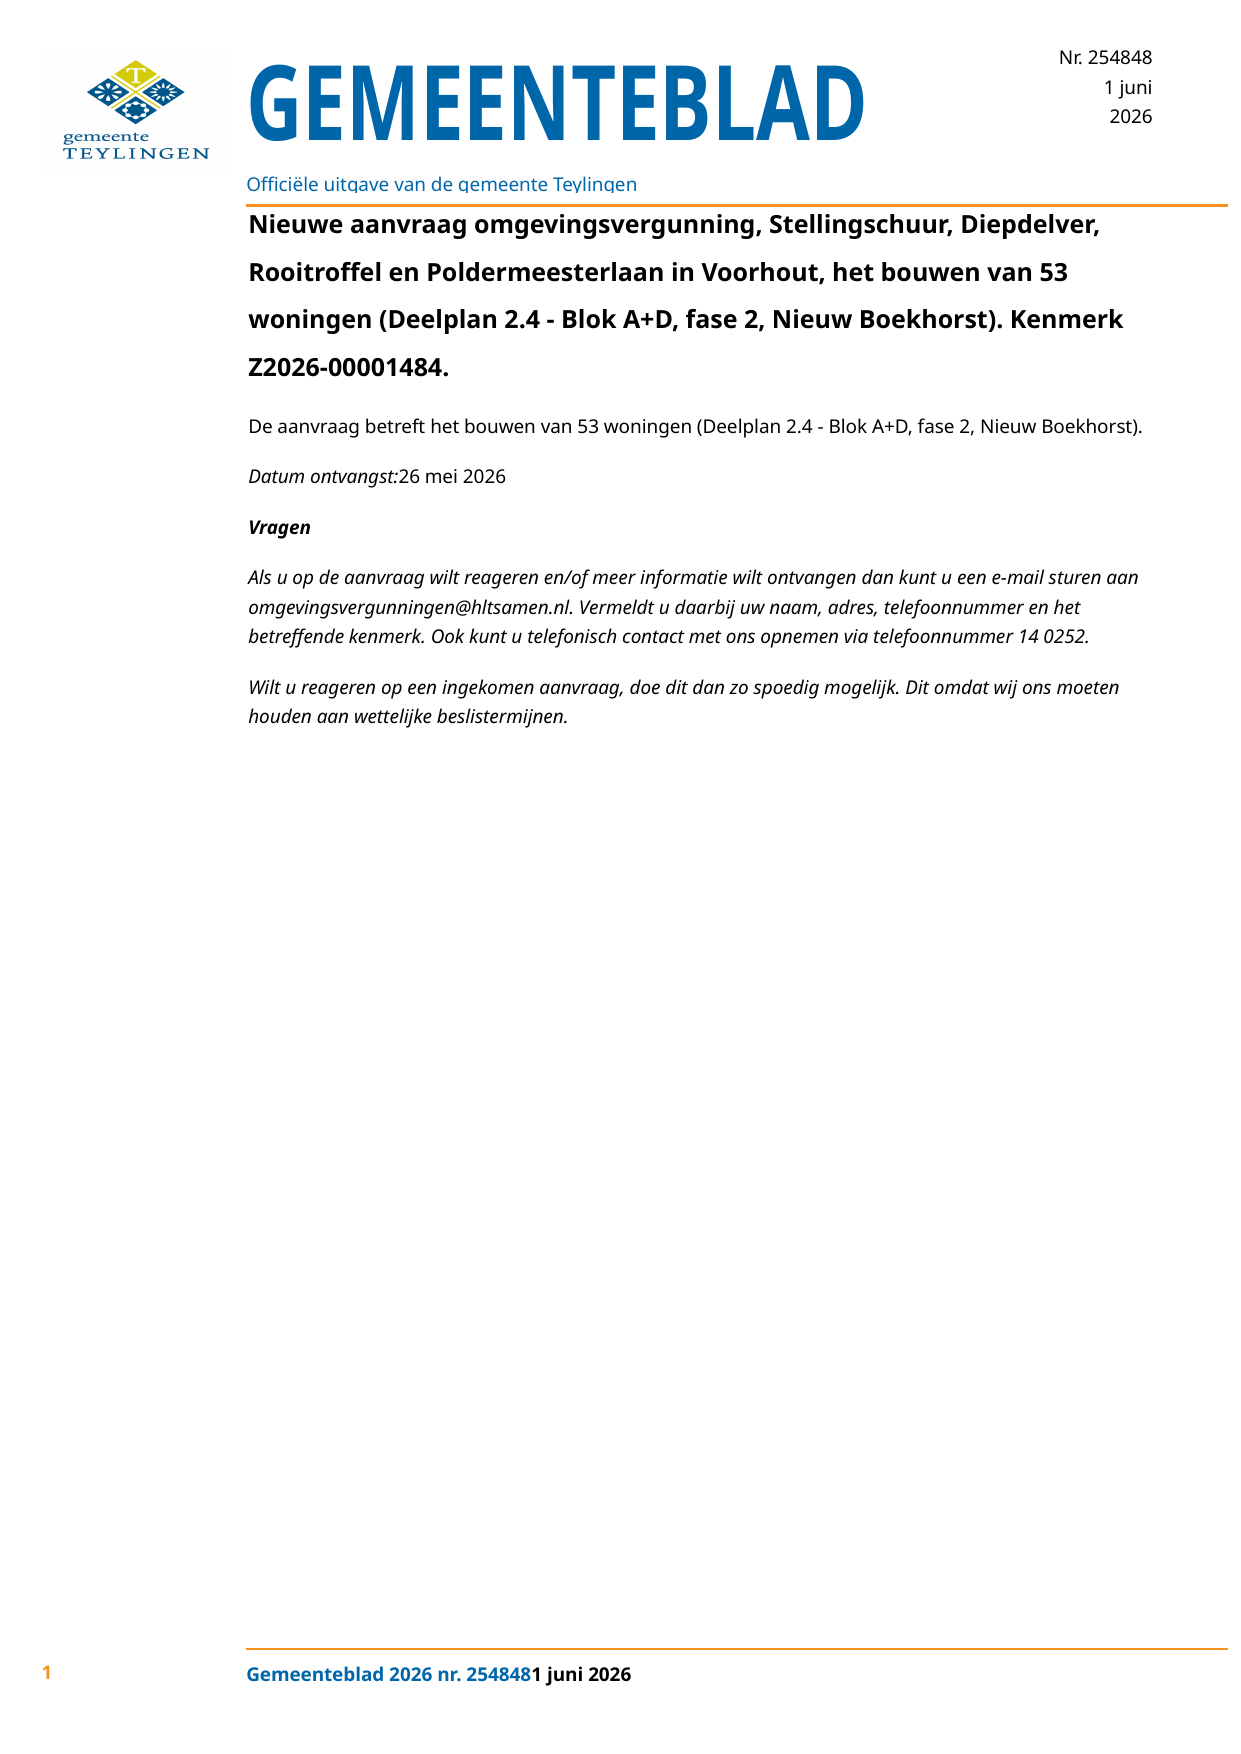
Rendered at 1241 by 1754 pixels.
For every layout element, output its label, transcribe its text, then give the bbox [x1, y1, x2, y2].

text Nieuwe aanvraag omgevingsvergunning, Stellingschuur, Diepdelver, Rooitroffel en Poldermeesterlaan in Voorhout, het bouwen van 53 woningen (Deelplan 2.4 - Blok A+D, fase 2, Nieuw Boekhorst). Kenmerk Z2026-00001484. [248, 207, 1152, 384]
text Datum ontvangst:26 mei 2026 [248, 463, 1152, 489]
text Vragen [248, 514, 1152, 540]
text Als u op de aanvraag wilt reageren en/of meer informatie wilt ontvangen dan kunt u een e-mail sturen aan omgevingsvergunningen@hltsamen.nl. Vermeldt u daarbij uw naam, adres, telefoonnummer en het betreffende kenmerk. Ook kunt u telefonisch contact met ons opnemen via telefoonnummer 14 0252. [248, 564, 1152, 649]
text Wilt u reageren op een ingekomen aanvraag, doe dit dan zo spoedig mogelijk. Dit omdat wij ons moeten houden aan wettelijke beslistermijnen. [248, 674, 1152, 729]
picture [41, 47, 231, 172]
text De aanvraag betreft het bouwen van 53 woningen (Deelplan 2.4 - Blok A+D, fase 2, Nieuw Boekhorst). [248, 413, 1152, 439]
